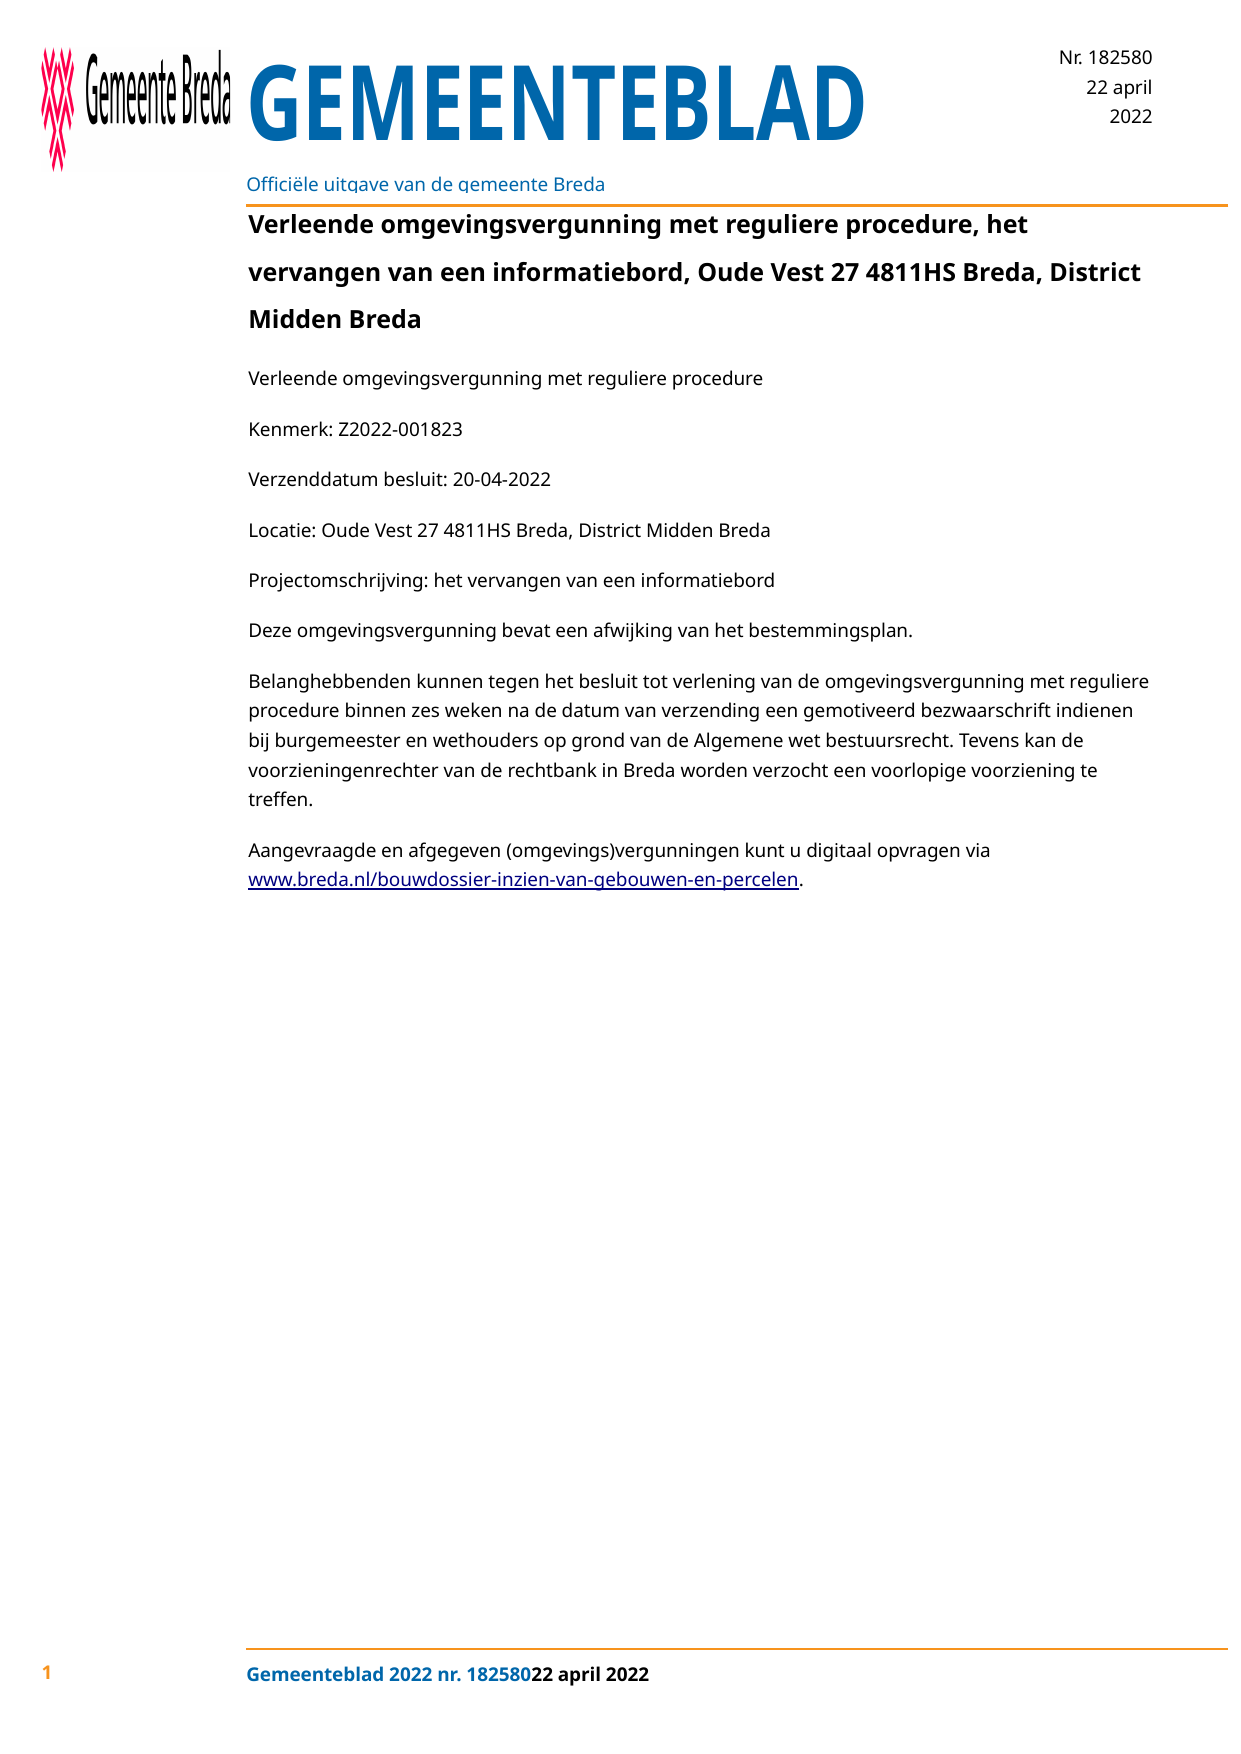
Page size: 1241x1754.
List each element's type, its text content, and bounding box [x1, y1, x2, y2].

text Aangevraagde en afgegeven (omgevings)vergunningen kunt u digitaal opvragen via www.breda.nl/bouwdossier-inzien-van-gebouwen-en-percelen. [248, 837, 1152, 892]
text Locatie: Oude Vest 27 4811HS Breda, District Midden Breda [248, 517, 1152, 542]
text Belanghebbenden kunnen tegen het besluit tot verlening van de omgevingsvergunning met reguliere procedure binnen zes weken na de datum van verzending een gemotiveerd bezwaarschrift indienen bij burgemeester en wethouders op grond van de Algemene wet bestuursrecht. Tevens kan de voorzieningenrechter van de rechtbank in Breda worden verzocht een voorlopige voorziening te treffen. [248, 668, 1152, 812]
text Kenmerk: Z2022-001823 [248, 416, 1152, 442]
text Verleende omgevingsvergunning met reguliere procedure [248, 366, 1152, 391]
text Deze omgevingsvergunning bevat een afwijking van het bestemmingsplan. [248, 618, 1152, 643]
text Projectomschrijving: het vervangen van een informatiebord [248, 567, 1152, 593]
text Verzenddatum besluit: 20-04-2022 [248, 466, 1152, 492]
picture [41, 47, 231, 172]
text Verleende omgevingsvergunning met reguliere procedure, het vervangen van een informatiebord, Oude Vest 27 4811HS Breda, District Midden Breda [248, 207, 1152, 336]
